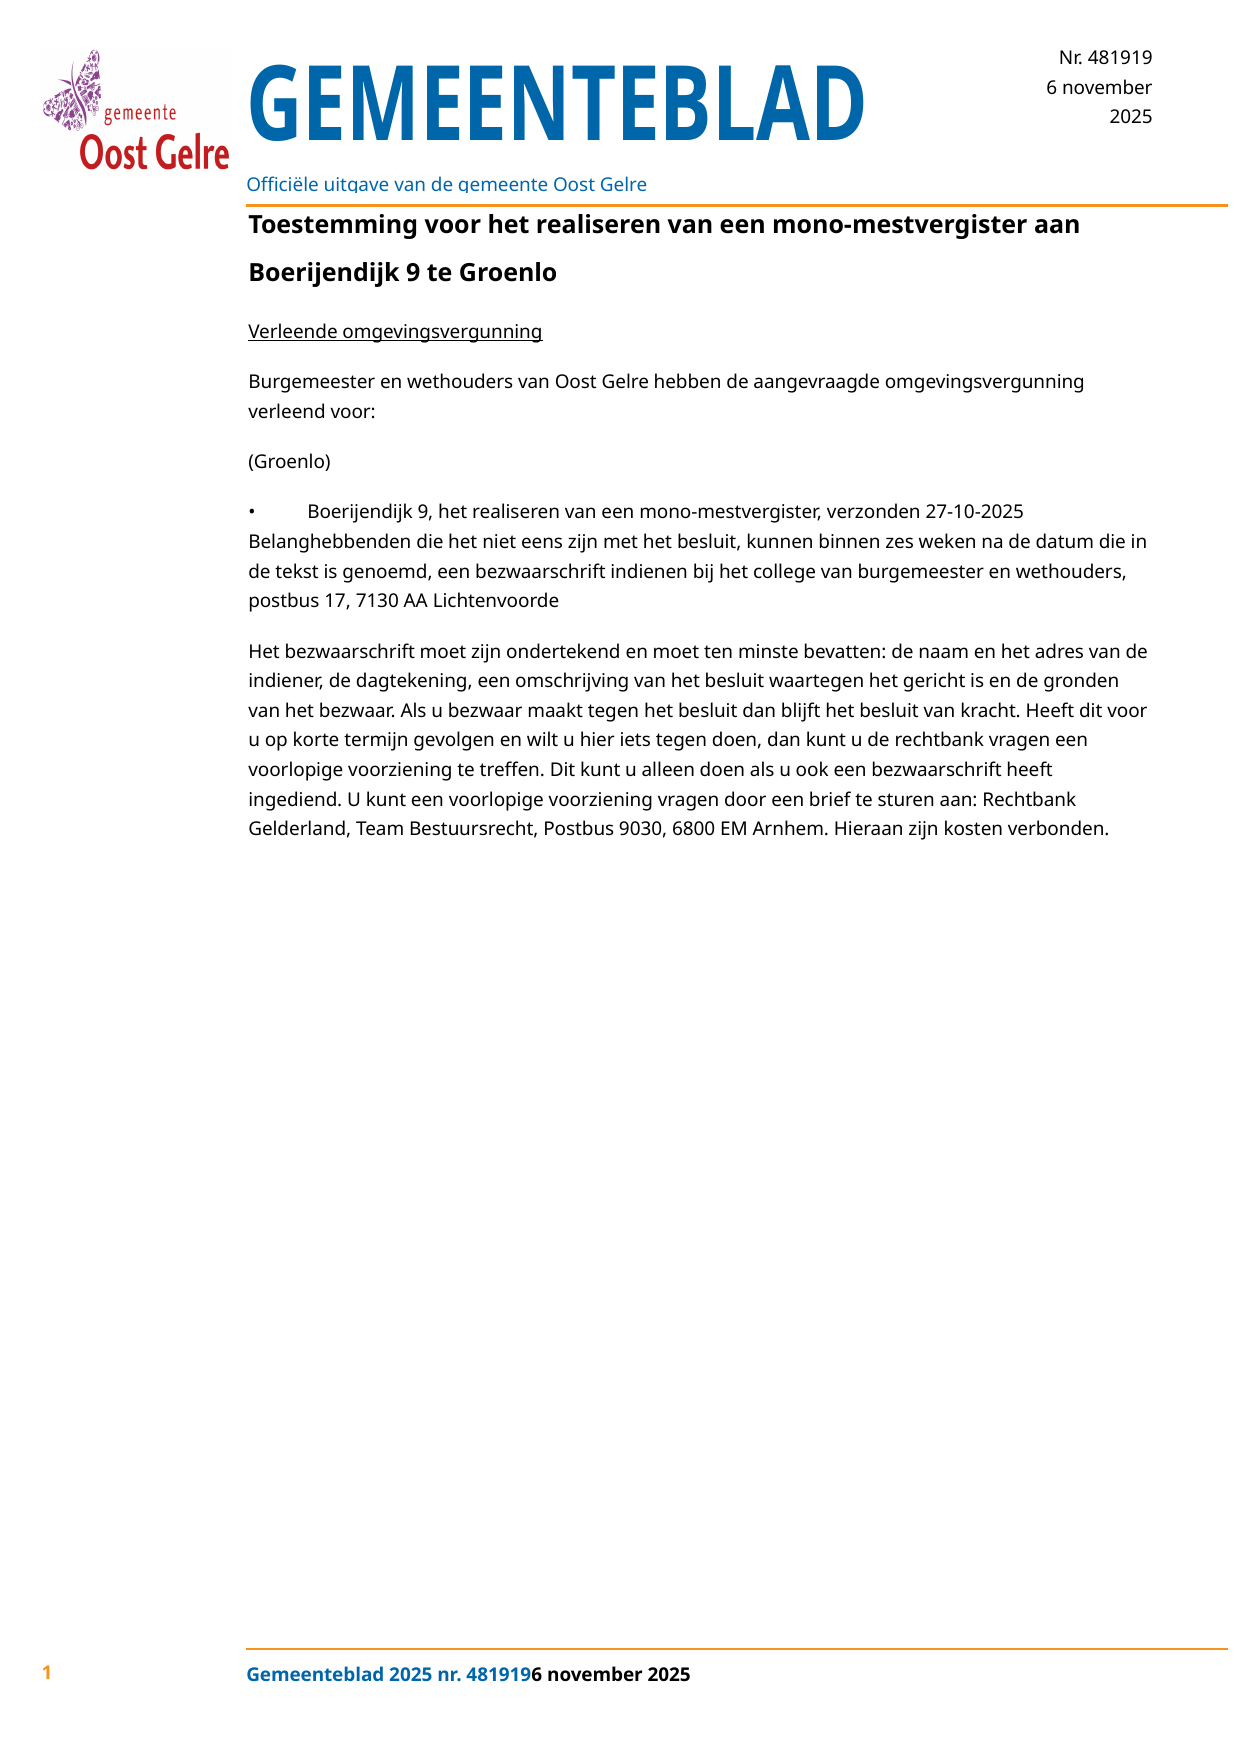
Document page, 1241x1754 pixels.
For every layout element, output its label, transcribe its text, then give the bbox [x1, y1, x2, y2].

text Toestemming voor het realiseren van een mono-mestvergister aan Boerijendijk 9 te Groenlo [248, 207, 1152, 288]
picture [41, 47, 231, 172]
text Het bezwaarschrift moet zijn ondertekend en moet ten minste bevatten: de naam en het adres van de indiener, de dagtekening, een omschrijving van het besluit waartegen het gericht is en de gronden van het bezwaar. Als u bezwaar maakt tegen het besluit dan blijft het besluit van kracht. Heeft dit voor u op korte termijn gevolgen en wilt u hier iets tegen doen, dan kunt u de rechtbank vragen een voorlopige voorziening te treffen. Dit kunt u alleen doen als u ook een bezwaarschrift heeft ingediend. U kunt een voorlopige voorziening vragen door een brief te sturen aan: Rechtbank Gelderland, Team Bestuursrecht, Postbus 9030, 6800 EM Arnhem. Hieraan zijn kosten verbonden. [248, 638, 1152, 841]
text (Groenlo) [248, 448, 1152, 474]
list Boerijendijk 9, het realiseren van een mono-mestvergister, verzonden 27-10-2025 [248, 499, 1152, 524]
text Burgemeester en wethouders van Oost Gelre hebben de aangevraagde omgevingsvergunning verleend voor: [248, 368, 1152, 424]
text Verleende omgevingsvergunning [248, 318, 1152, 344]
text Belanghebbenden die het niet eens zijn met het besluit, kunnen binnen zes weken na de datum die in de tekst is genoemd, een bezwaarschrift indienen bij het college van burgemeester en wethouders, postbus 17, 7130 AA Lichtenvoorde [248, 528, 1152, 613]
